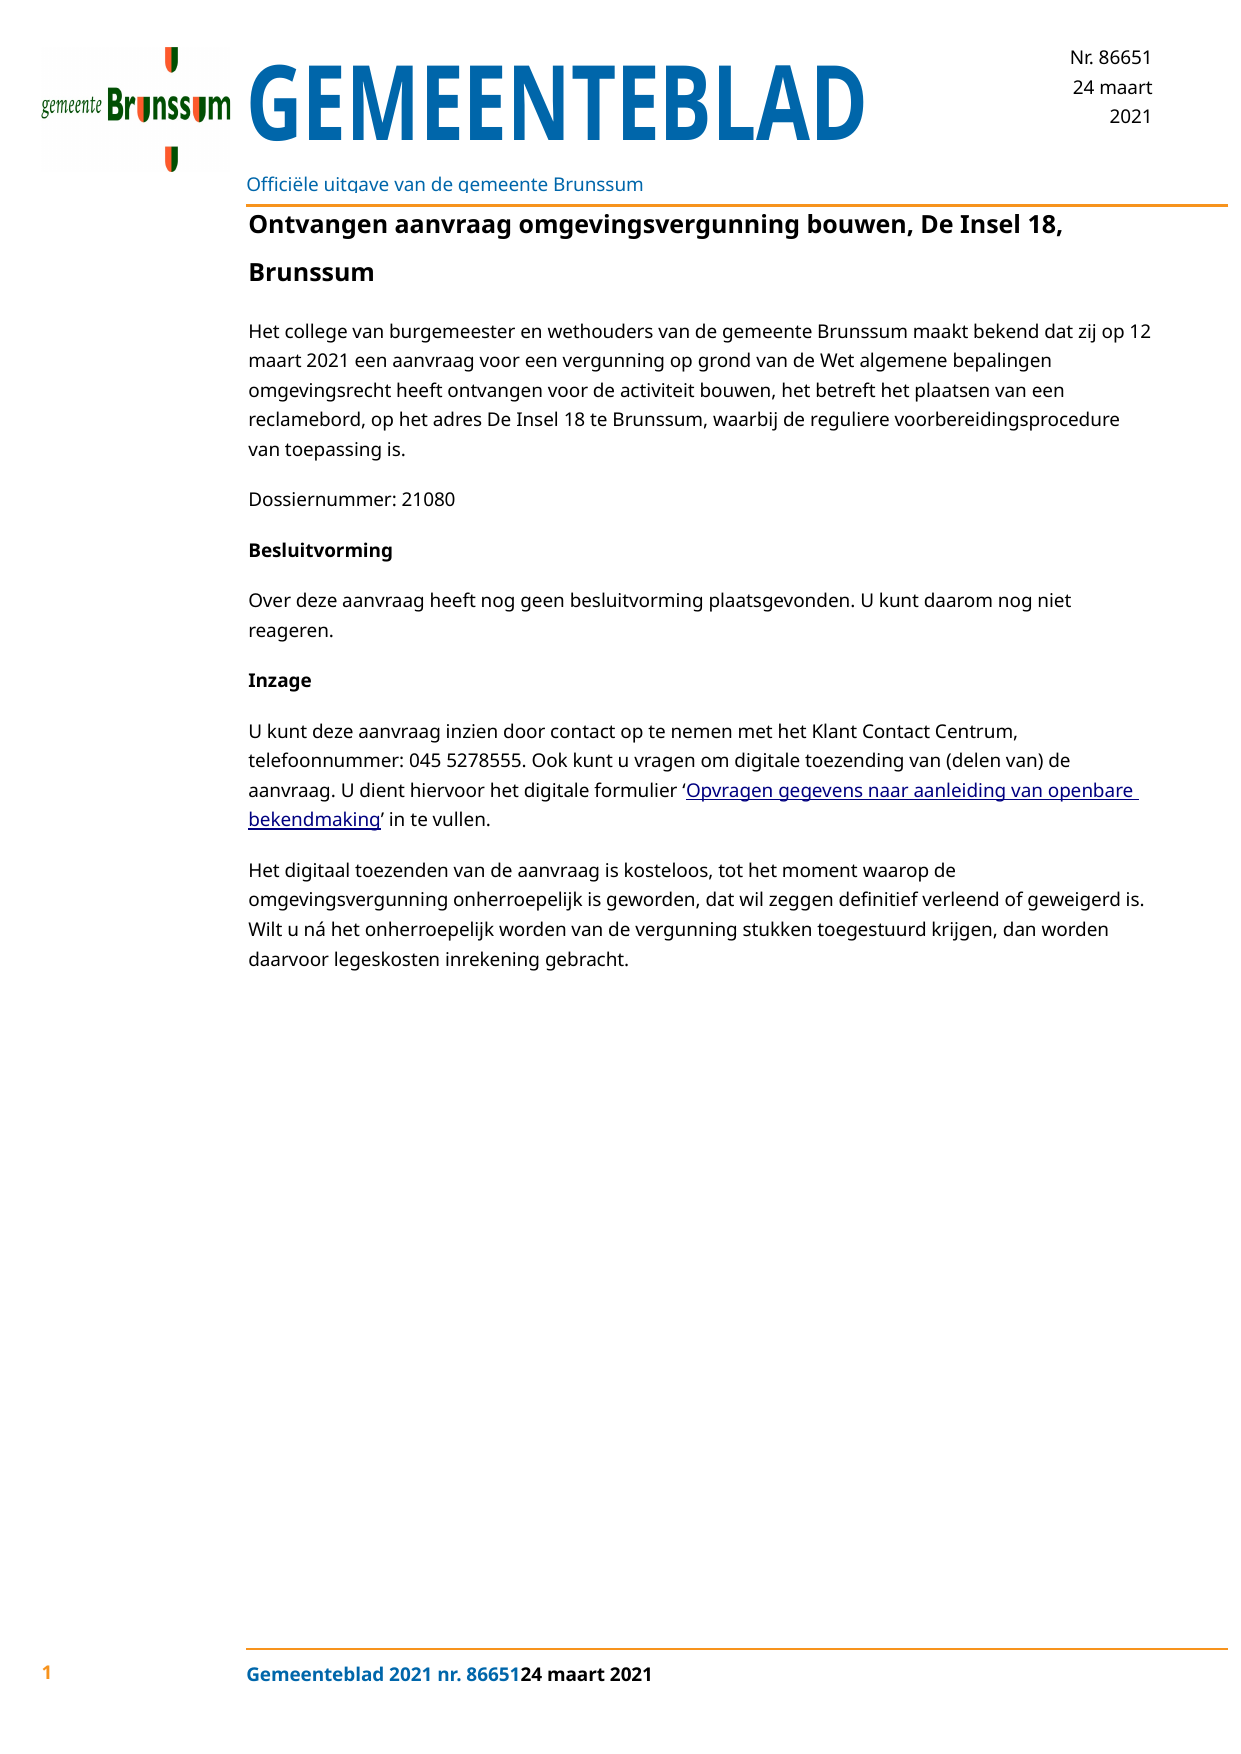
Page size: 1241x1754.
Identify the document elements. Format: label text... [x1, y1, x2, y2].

text Besluitvorming [248, 537, 1152, 563]
text Dossiernummer: 21080 [248, 487, 1152, 512]
text U kunt deze aanvraag inzien door contact op te nemen met het Klant Contact Centrum, telefoonnummer: 045 5278555. Ook kunt u vragen om digitale toezending van (delen van) de aanvraag. U dient hiervoor het digitale formulier ‘Opvragen gegevens naar aanleiding van openbare bekendmaking’ in te vullen. [248, 718, 1152, 832]
text Ontvangen aanvraag omgevingsvergunning bouwen, De Insel 18, Brunssum [248, 207, 1152, 288]
text Het digitaal toezenden van de aanvraag is kosteloos, tot het moment waarop de omgevingsvergunning onherroepelijk is geworden, dat wil zeggen definitief verleend of geweigerd is. Wilt u ná het onherroepelijk worden van de vergunning stukken toegestuurd krijgen, dan worden daarvoor legeskosten inrekening gebracht. [248, 857, 1152, 972]
text Inzage [248, 667, 1152, 693]
text Over deze aanvraag heeft nog geen besluitvorming plaatsgevonden. U kunt daarom nog niet reageren. [248, 587, 1152, 643]
picture [41, 47, 231, 172]
text Het college van burgemeester en wethouders van de gemeente Brunssum maakt bekend dat zij op 12 maart 2021 een aanvraag voor een vergunning op grond van de Wet algemene bepalingen omgevingsrecht heeft ontvangen voor de activiteit bouwen, het betreft het plaatsen van een reclamebord, op het adres De Insel 18 te Brunssum, waarbij de reguliere voorbereidingsprocedure van toepassing is. [248, 318, 1152, 462]
